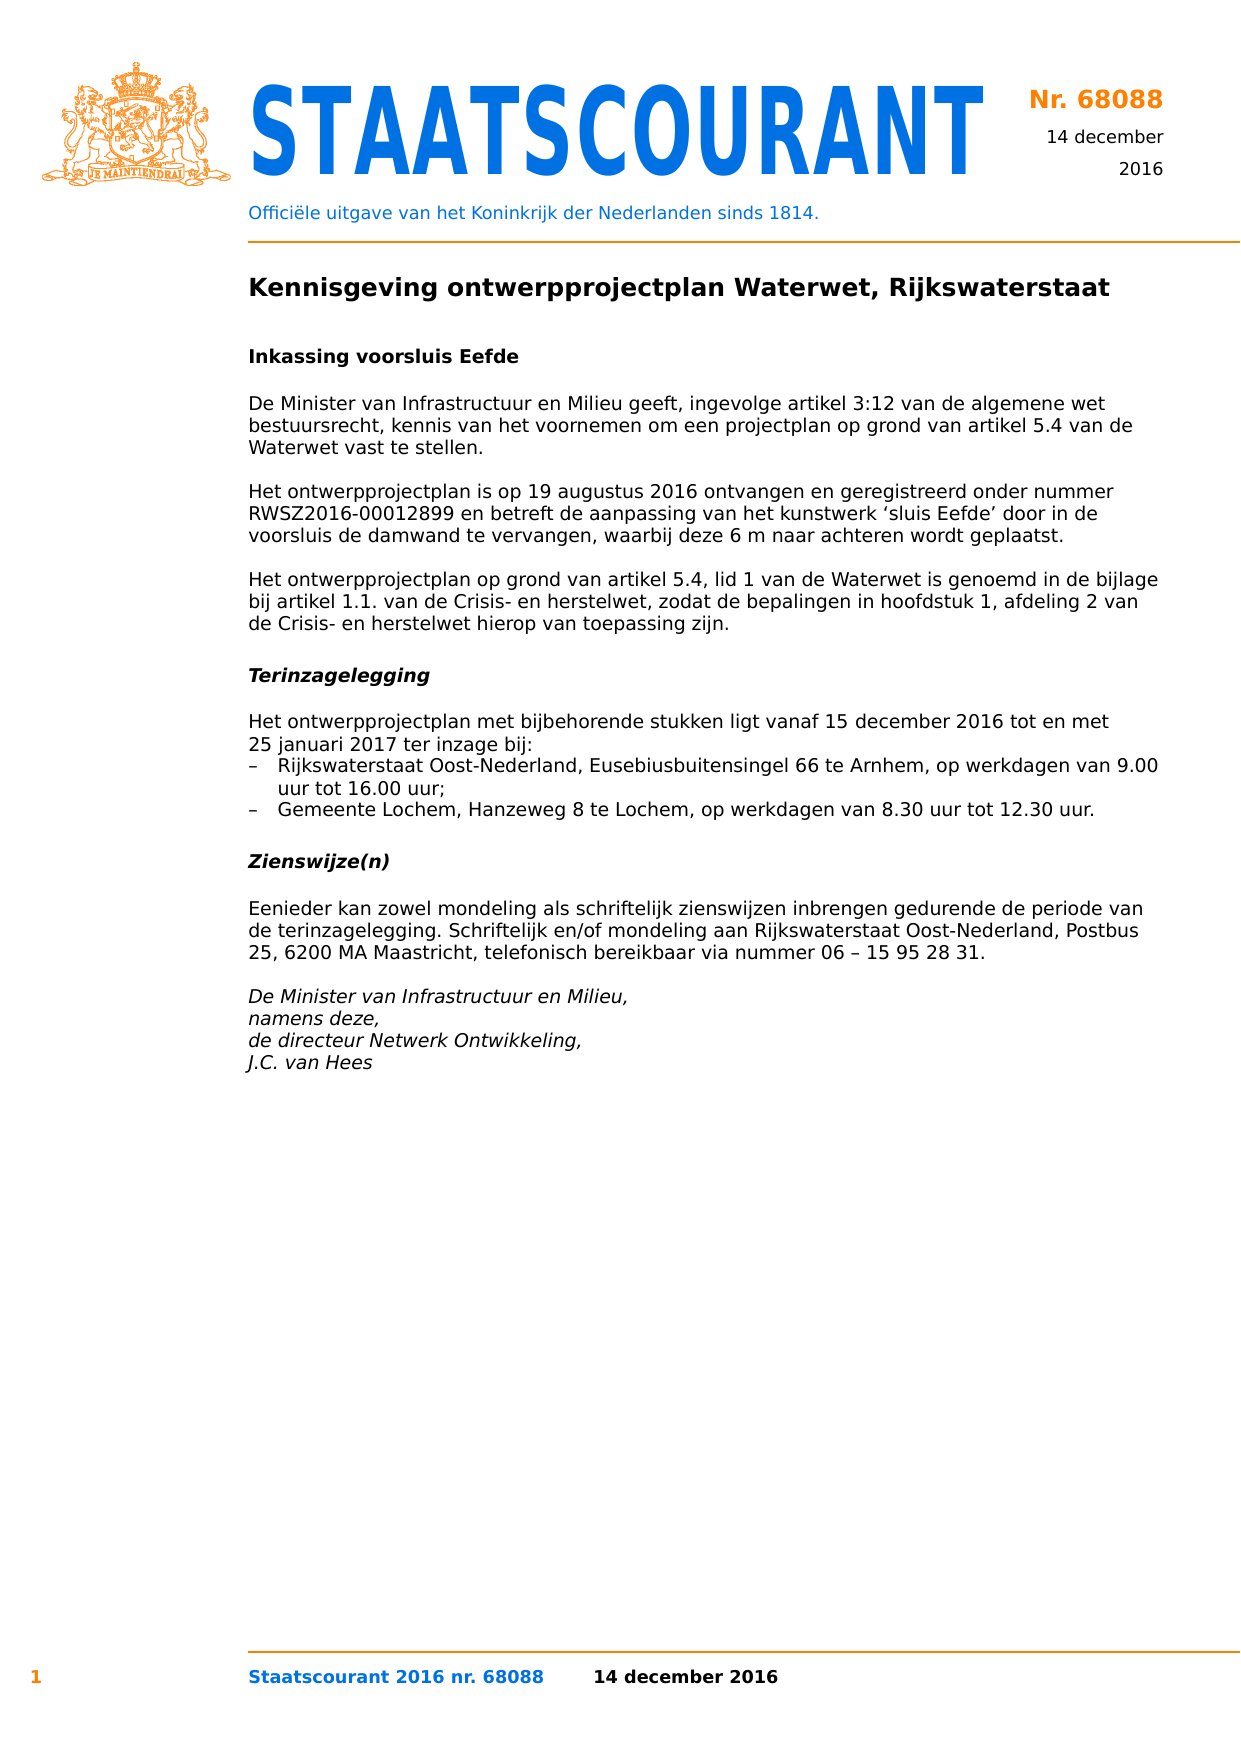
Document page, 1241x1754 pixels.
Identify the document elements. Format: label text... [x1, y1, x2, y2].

text Het ontwerpprojectplan op grond van artikel 5.4, lid 1 van de Waterwet is genoemd in de bijlage bij artikel 1.1. van de Crisis- en herstelwet, zodat de bepalingen in hoofdstuk 1, afdeling 2 van de Crisis- en herstelwet hierop van toepassing zijn. [248, 568, 1163, 634]
text Eenieder kan zowel mondeling als schriftelijk zienswijzen inbrengen gedurende de periode van de terinzagelegging. Schriftelijk en/of mondeling aan Rijkswaterstaat Oost-Nederland, Postbus 25, 6200 MA Maastricht, telefonisch bereikbaar via nummer 06 – 15 95 28 31. [248, 898, 1163, 964]
table_header [25, 62, 248, 241]
table_cell Officiële uitgave van het Koninkrijk der Nederlanden sinds 1814. [248, 203, 1240, 241]
text Het ontwerpprojectplan met bijbehorende stukken ligt vanaf 15 december 2016 tot en met 25 januari 2017 ter inzage bij: [248, 711, 1163, 755]
subtitle Terinzagelegging [248, 664, 1163, 686]
text – Gemeente Lochem, Hanzeweg 8 te Lochem, op werkdagen van 8.30 uur tot 12.30 uur. [248, 799, 1163, 821]
text – Rijkswaterstaat Oost-Nederland, Eusebiusbuitensingel 66 te Arnhem, op werkdagen van 9.00 uur tot 16.00 uur; [248, 755, 1163, 799]
table_cell 2016 [998, 153, 1240, 203]
text Het ontwerpprojectplan is op 19 augustus 2016 ontvangen en geregistreerd onder nummer RWSZ2016-00012899 en betreft de aanpassing van het kunstwerk ‘sluis Eefde’ door in de voorsluis de damwand te vervangen, waarbij deze 6 m naar achteren wordt geplaatst. [248, 481, 1163, 547]
table_header Nr. 68088 [998, 62, 1240, 121]
table_header STAATSCOURANT [248, 62, 998, 203]
subtitle Zienswijze(n) [248, 851, 1163, 873]
text De Minister van Infrastructuur en Milieu, namens deze, de directeur Netwerk Ontwikkeling, J.C. van Hees [248, 986, 1163, 1074]
table_cell 14 december [998, 121, 1240, 153]
picture [41, 62, 231, 186]
text De Minister van Infrastructuur en Milieu geeft, ingevolge artikel 3:12 van de algemene wet bestuursrecht, kennis van het voornemen om een projectplan op grond van artikel 5.4 van de Waterwet vast te stellen. [248, 393, 1163, 459]
subtitle Inkassing voorsluis Eefde [248, 346, 1163, 368]
subtitle Kennisgeving ontwerpprojectplan Waterwet, Rijkswaterstaat [248, 273, 1163, 302]
